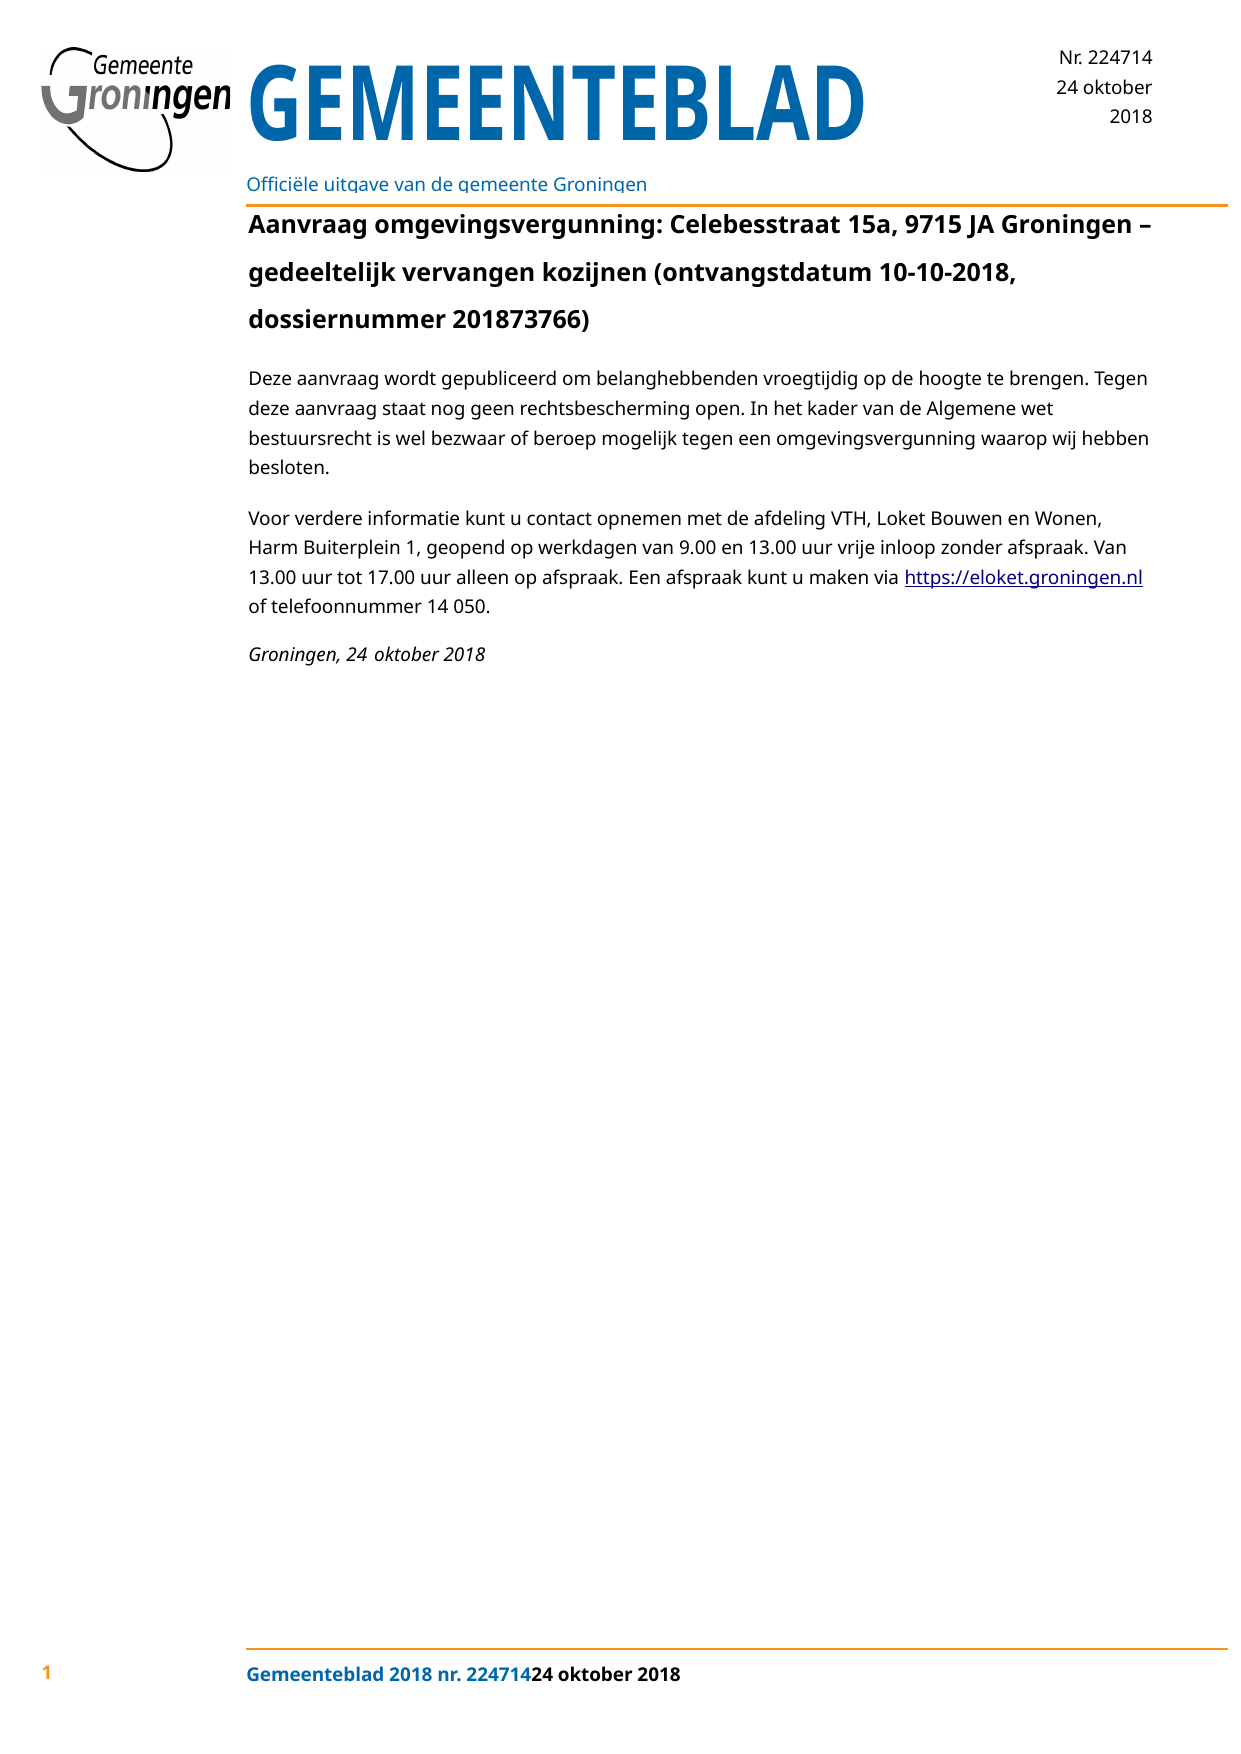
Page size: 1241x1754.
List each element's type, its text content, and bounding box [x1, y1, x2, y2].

text Voor verdere informatie kunt u contact opnemen met de afdeling VTH, Loket Bouwen en Wonen, Harm Buiterplein 1, geopend op werkdagen van 9.00 en 13.00 uur vrije inloop zonder afspraak. Van 13.00 uur tot 17.00 uur alleen op afspraak. Een afspraak kunt u maken via https://eloket.groningen.nl of telefoonnummer 14 050. [248, 505, 1152, 619]
text Deze aanvraag wordt gepubliceerd om belanghebbenden vroegtijdig op de hoogte te brengen. Tegen deze aanvraag staat nog geen rechtsbescherming open. In het kader van de Algemene wet bestuursrecht is wel bezwaar of beroep mogelijk tegen een omgevingsvergunning waarop wij hebben besloten. [248, 366, 1152, 480]
picture [41, 47, 231, 172]
text Groningen, 24 oktober 2018 [248, 641, 1152, 667]
text Aanvraag omgevingsvergunning: Celebesstraat 15a, 9715 JA Groningen – gedeeltelijk vervangen kozijnen (ontvangstdatum 10-10-2018, dossiernummer 201873766) [248, 207, 1152, 336]
